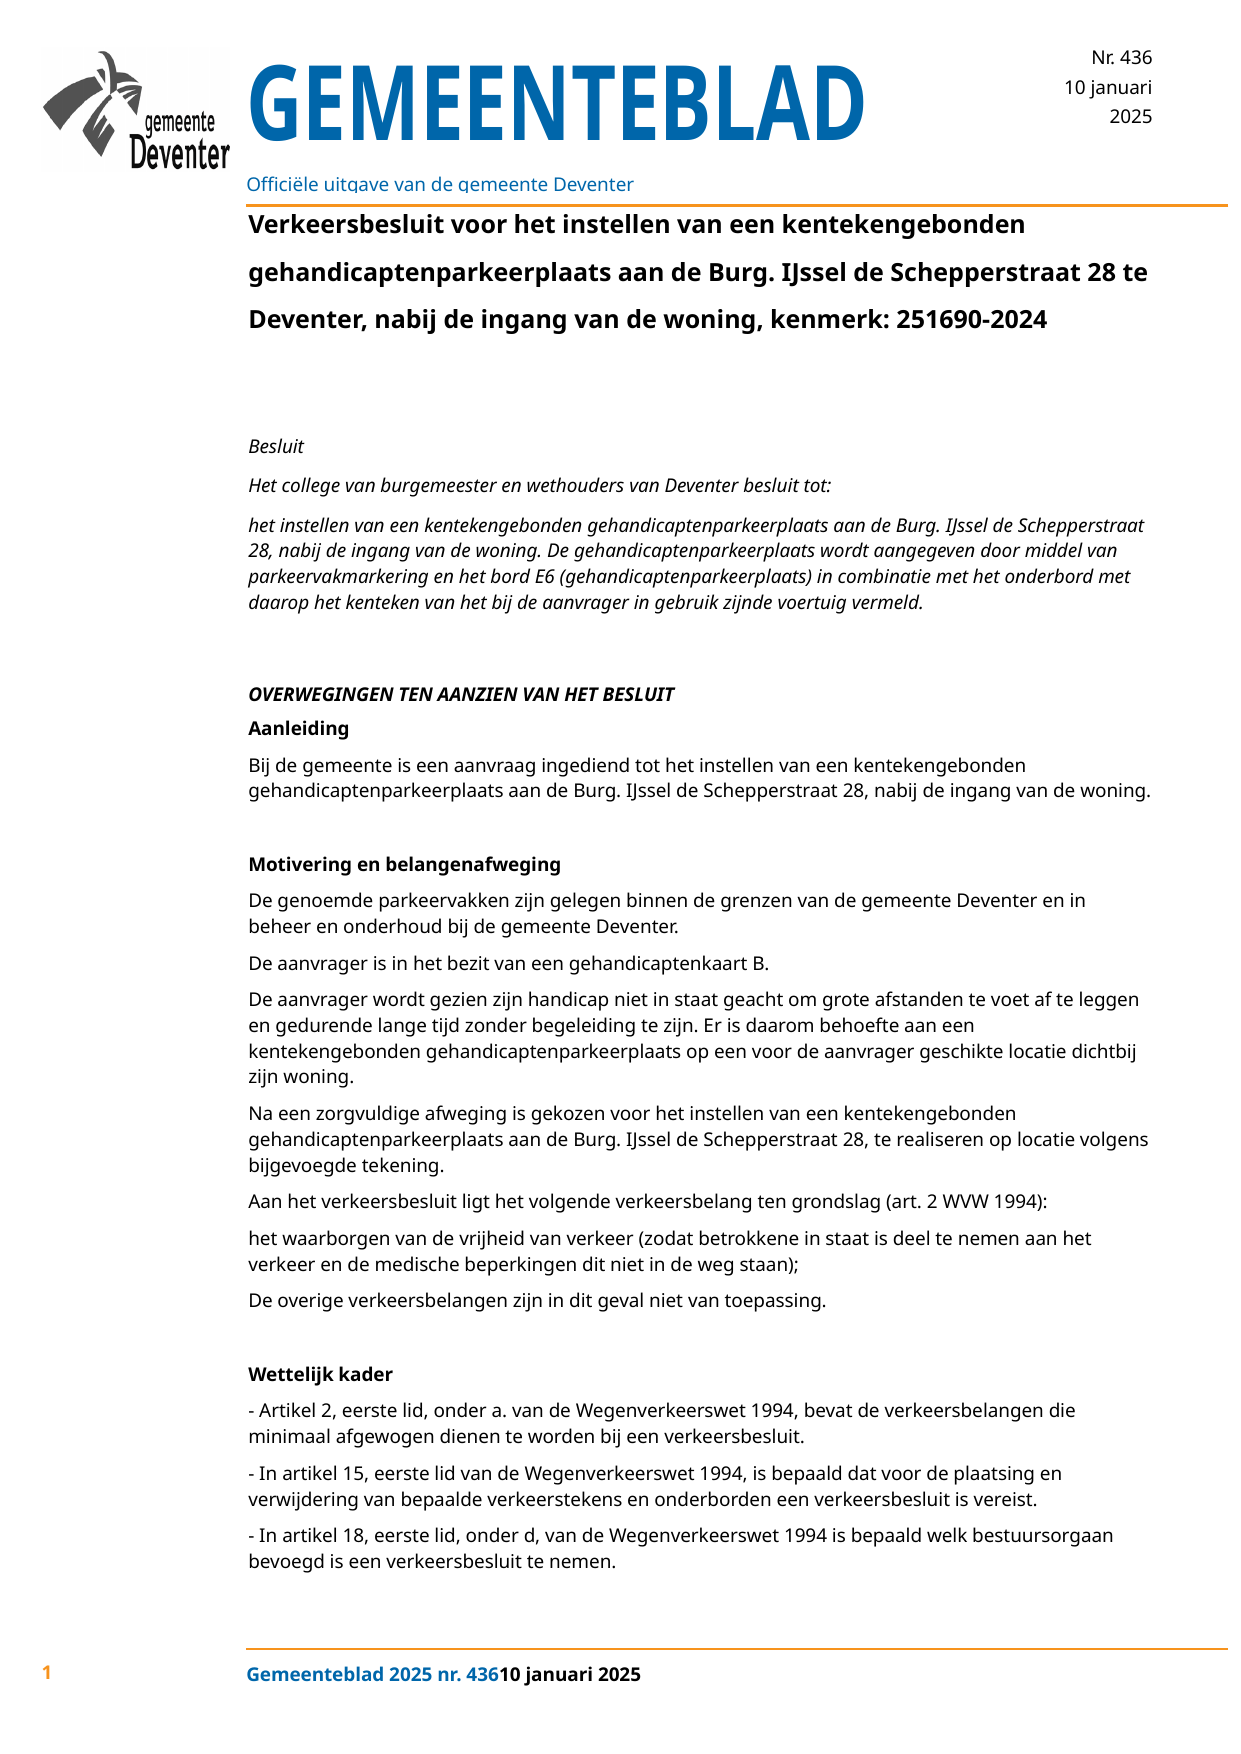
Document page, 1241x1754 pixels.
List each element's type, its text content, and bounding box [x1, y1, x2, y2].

text - In artikel 18, eerste lid, onder d, van de Wegenverkeerswet 1994 is bepaald welk bestuursorgaan bevoegd is een verkeersbesluit te nemen. [248, 1522, 1152, 1574]
text Motivering en belangenafweging [248, 851, 1152, 877]
text Verkeersbesluit voor het instellen van een kentekengebonden gehandicaptenparkeerplaats aan de Burg. IJssel de Schepperstraat 28 te Deventer, nabij de ingang van de woning, kenmerk: 251690-2024 [248, 207, 1152, 336]
text Het college van burgemeester en wethouders van Deventer besluit tot: [248, 472, 1152, 498]
text De overige verkeersbelangen zijn in dit geval niet van toepassing. [248, 1288, 1152, 1313]
text het instellen van een kentekengebonden gehandicaptenparkeerplaats aan de Burg. IJssel de Schepperstraat 28, nabij de ingang van de woning. De gehandicaptenparkeerplaats wordt aangegeven door middel van parkeervakmarkering en het bord E6 (gehandicaptenparkeerplaats) in combinatie met het onderbord met daarop het kenteken van het bij de aanvrager in gebruik zijnde voertuig vermeld. [248, 512, 1152, 615]
text - Artikel 2, eerste lid, onder a. van de Wegenverkeerswet 1994, bevat de verkeersbelangen die minimaal afgewogen dienen te worden bij een verkeersbesluit. [248, 1398, 1152, 1449]
text De genoemde parkeervakken zijn gelegen binnen de grenzen van de gemeente Deventer en in beheer en onderhoud bij de gemeente Deventer. [248, 887, 1152, 939]
text Aanleiding [248, 715, 1152, 741]
text Na een zorgvuldige afweging is gekozen voor het instellen van een kentekengebonden gehandicaptenparkeerplaats aan de Burg. IJssel de Schepperstraat 28, te realiseren op locatie volgens bijgevoegde tekening. [248, 1100, 1152, 1178]
text De aanvrager wordt gezien zijn handicap niet in staat geacht om grote afstanden te voet af te leggen en gedurende lange tijd zonder begeleiding te zijn. Er is daarom behoefte aan een kentekengebonden gehandicaptenparkeerplaats op een voor de aanvrager geschikte locatie dichtbij zijn woning. [248, 987, 1152, 1089]
text De aanvrager is in het bezit van een gehandicaptenkaart B. [248, 950, 1152, 976]
text - In artikel 15, eerste lid van de Wegenverkeerswet 1994, is bepaald dat voor de plaatsing en verwijdering van bepaalde verkeerstekens en onderborden een verkeersbesluit is vereist. [248, 1460, 1152, 1511]
text Wettelijk kader [248, 1361, 1152, 1387]
picture [41, 47, 231, 172]
text Aan het verkeersbesluit ligt het volgende verkeersbelang ten grondslag (art. 2 WVW 1994): [248, 1188, 1152, 1214]
text Besluit [248, 433, 1152, 459]
text OVERWEGINGEN TEN AANZIEN VAN HET BESLUIT [248, 681, 1152, 707]
text het waarborgen van de vrijheid van verkeer (zodat betrokkene in staat is deel te nemen aan het verkeer en de medische beperkingen dit niet in de weg staan); [248, 1225, 1152, 1277]
text Bij de gemeente is een aanvraag ingediend tot het instellen van een kentekengebonden gehandicaptenparkeerplaats aan de Burg. IJssel de Schepperstraat 28, nabij de ingang van de woning. [248, 752, 1152, 803]
